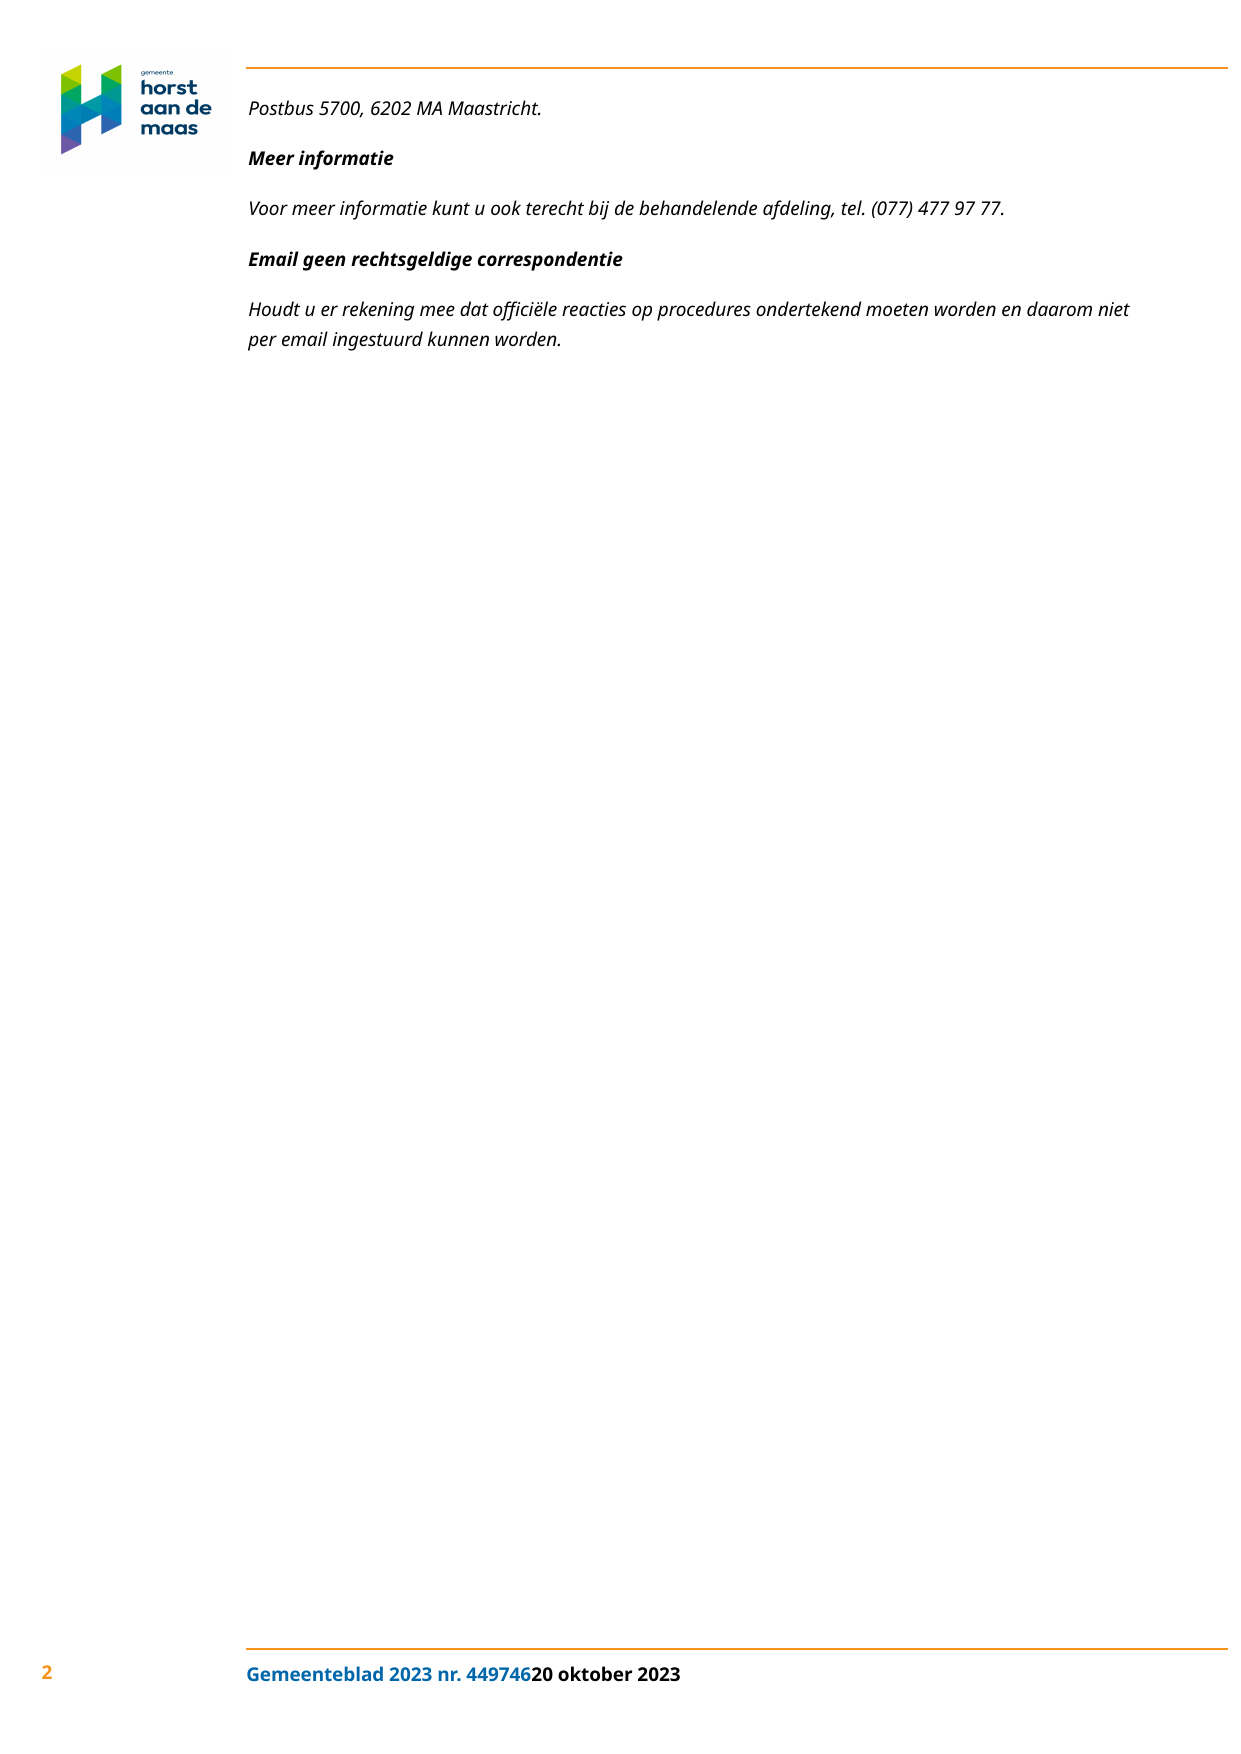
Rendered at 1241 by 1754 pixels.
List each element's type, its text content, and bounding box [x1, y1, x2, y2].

text Postbus 5700, 6202 MA Maastricht. [248, 95, 1152, 121]
text Email geen rechtsgeldige correspondentie [248, 246, 1152, 272]
text Houdt u er rekening mee dat officiële reacties op procedures ondertekend moeten worden en daarom niet per email ingestuurd kunnen worden. [248, 296, 1152, 352]
text Meer informatie [248, 145, 1152, 171]
picture [41, 47, 231, 172]
text Voor meer informatie kunt u ook terecht bij de behandelende afdeling, tel. (077) 477 97 77. [248, 196, 1152, 221]
